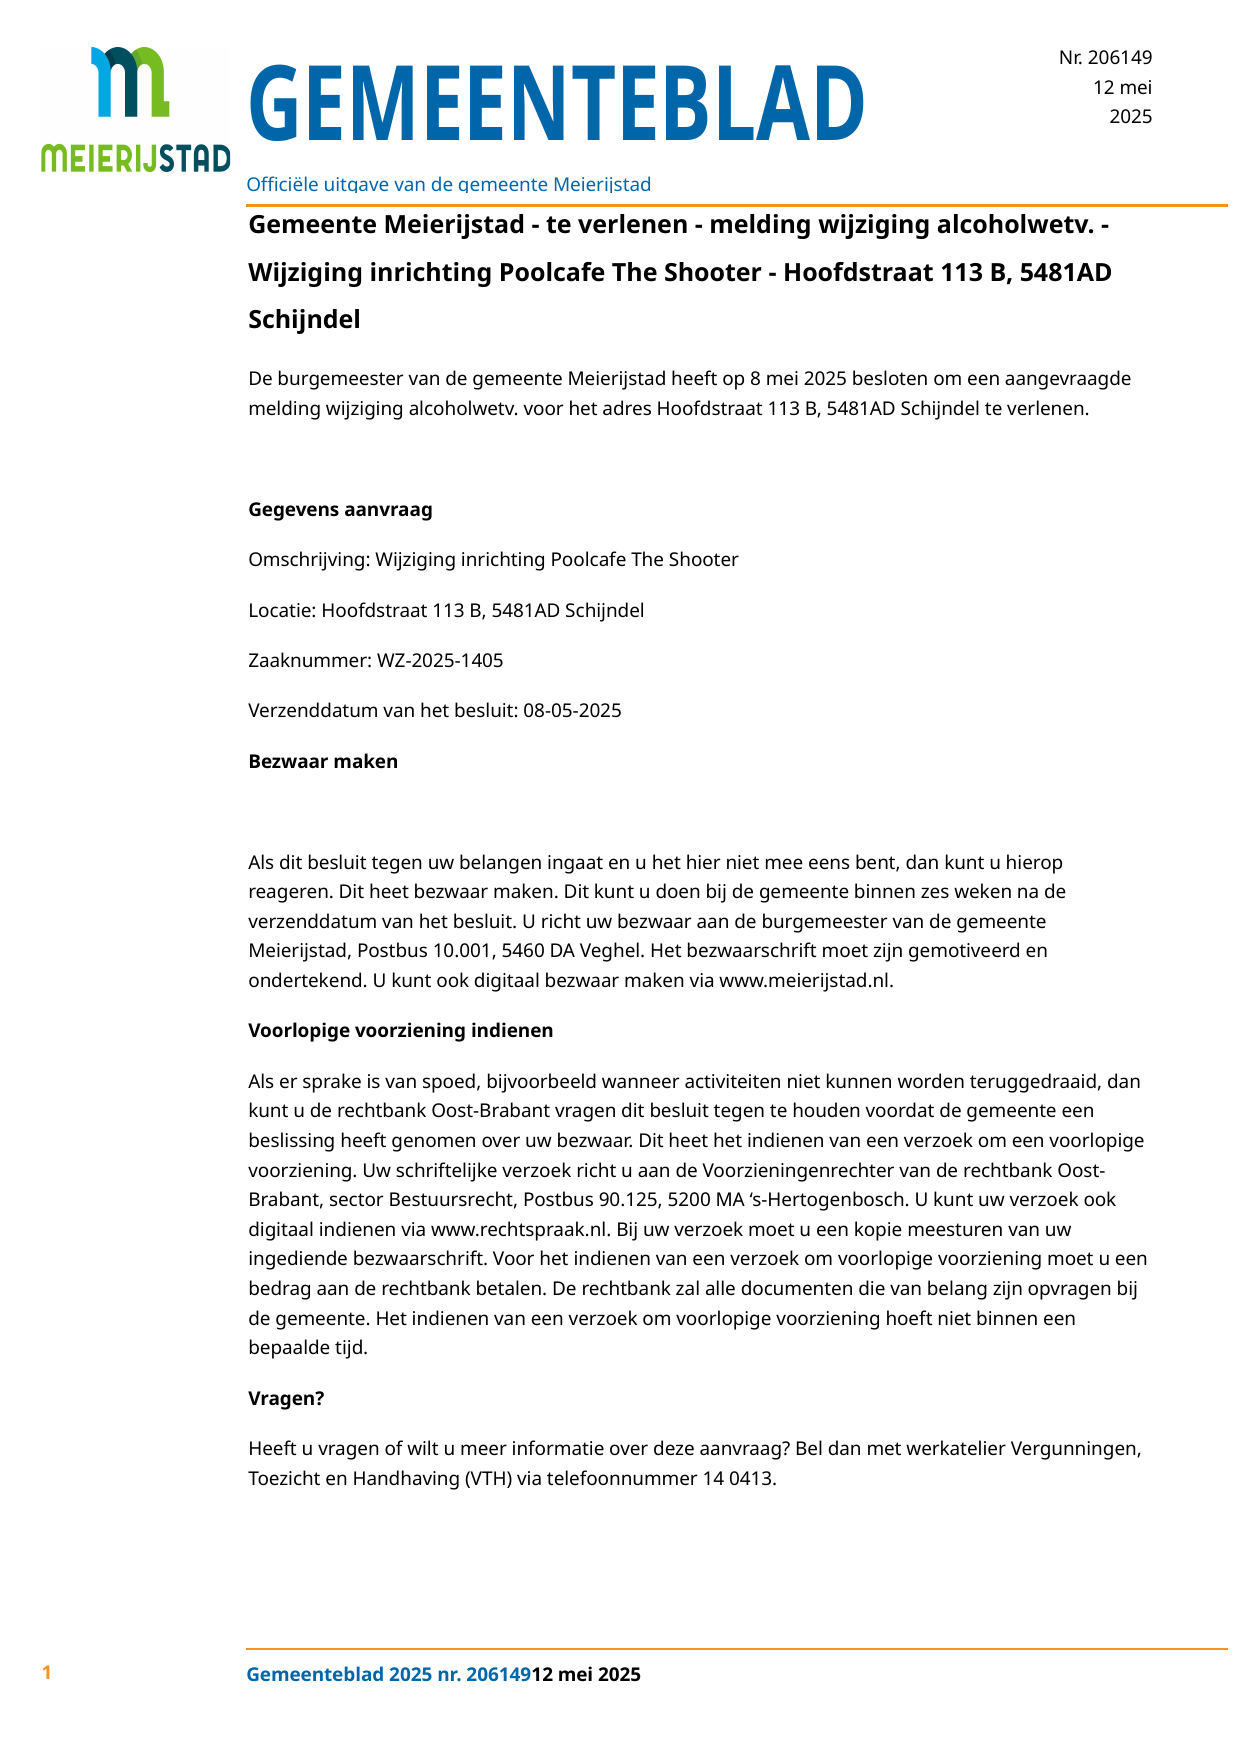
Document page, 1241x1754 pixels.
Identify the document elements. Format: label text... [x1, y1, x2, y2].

text Verzenddatum van het besluit: 08-05-2025 [248, 698, 1152, 723]
text Gemeente Meierijstad - te verlenen - melding wijziging alcoholwetv. - Wijziging inrichting Poolcafe The Shooter - Hoofdstraat 113 B, 5481AD Schijndel [248, 207, 1152, 336]
text Gegevens aanvraag [248, 496, 1152, 522]
text Als er sprake is van spoed, bijvoorbeeld wanneer activiteiten niet kunnen worden teruggedraaid, dan kunt u de rechtbank Oost-Brabant vragen dit besluit tegen te houden voordat de gemeente een beslissing heeft genomen over uw bezwaar. Dit heet het indienen van een verzoek om een voorlopige voorziening. Uw schriftelijke verzoek richt u aan de Voorzieningenrechter van de rechtbank Oost-Brabant, sector Bestuursrecht, Postbus 90.125, 5200 MA ‘s-Hertogenbosch. U kunt uw verzoek ook digitaal indienen via www.rechtspraak.nl. Bij uw verzoek moet u een kopie meesturen van uw ingediende bezwaarschrift. Voor het indienen van een verzoek om voorlopige voorziening moet u een bedrag aan de rechtbank betalen. De rechtbank zal alle documenten die van belang zijn opvragen bij de gemeente. Het indienen van een verzoek om voorlopige voorziening hoeft niet binnen een bepaalde tijd. [248, 1068, 1152, 1360]
text Vragen? [248, 1385, 1152, 1410]
text De burgemeester van de gemeente Meierijstad heeft op 8 mei 2025 besloten om een aangevraagde melding wijziging alcoholwetv. voor het adres Hoofdstraat 113 B, 5481AD Schijndel te verlenen. [248, 366, 1152, 421]
text Zaaknummer: WZ-2025-1405 [248, 647, 1152, 673]
text Locatie: Hoofdstraat 113 B, 5481AD Schijndel [248, 597, 1152, 622]
text Als dit besluit tegen uw belangen ingaat en u het hier niet mee eens bent, dan kunt u hierop reageren. Dit heet bezwaar maken. Dit kunt u doen bij de gemeente binnen zes weken na de verzenddatum van het besluit. U richt uw bezwaar aan de burgemeester van de gemeente Meierijstad, Postbus 10.001, 5460 DA Veghel. Het bezwaarschrift moet zijn gemotiveerd en ondertekend. U kunt ook digitaal bezwaar maken via www.meierijstad.nl. [248, 849, 1152, 993]
text Bezwaar maken [248, 748, 1152, 774]
text Voorlopige voorziening indienen [248, 1018, 1152, 1043]
text Omschrijving: Wijziging inrichting Poolcafe The Shooter [248, 546, 1152, 572]
picture [41, 47, 231, 172]
text Heeft u vragen of wilt u meer informatie over deze aanvraag? Bel dan met werkatelier Vergunningen, Toezicht en Handhaving (VTH) via telefoonnummer 14 0413. [248, 1435, 1152, 1490]
